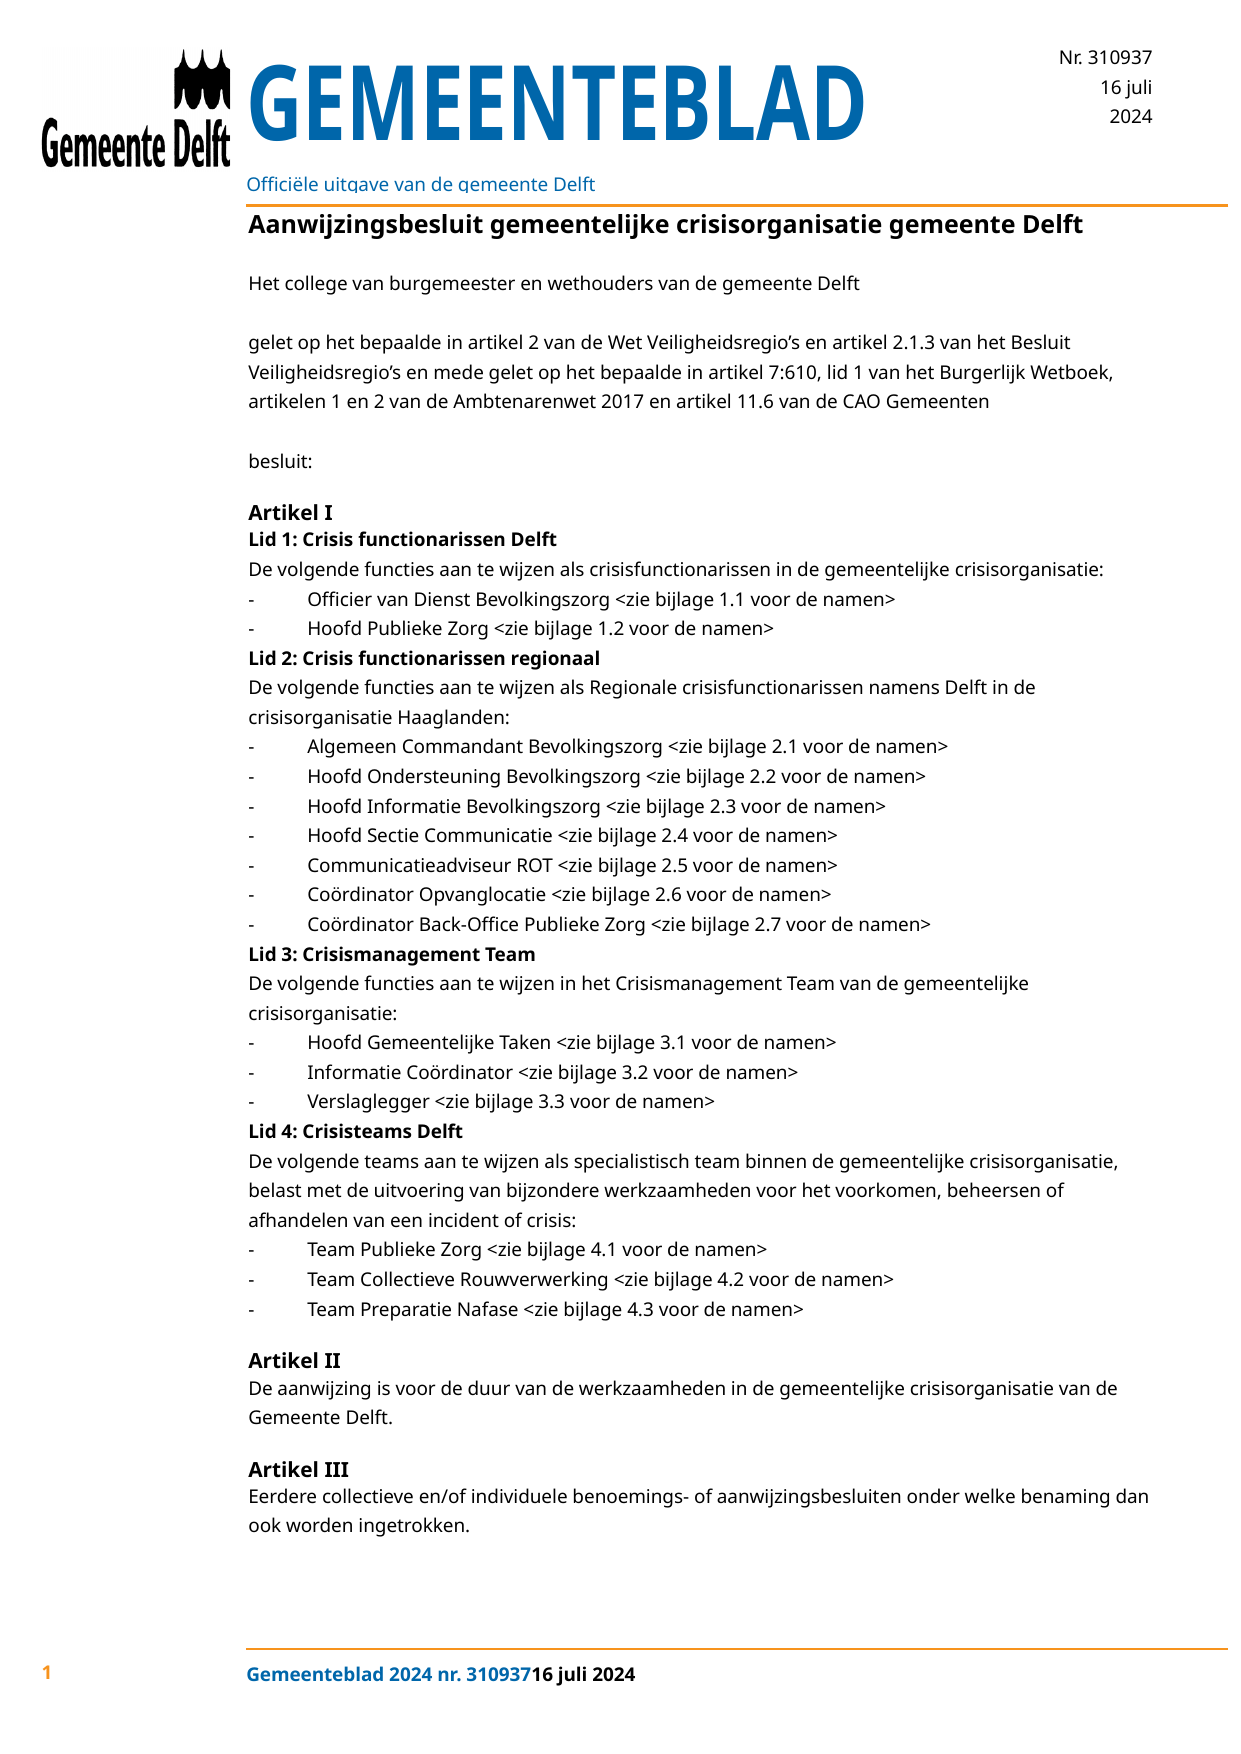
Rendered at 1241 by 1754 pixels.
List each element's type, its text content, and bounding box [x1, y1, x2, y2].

list Informatie Coördinator <zie bijlage 3.2 voor de namen> [248, 1059, 1152, 1085]
list Hoofd Ondersteuning Bevolkingszorg <zie bijlage 2.2 voor de namen> [248, 763, 1152, 789]
list Officier van Dienst Bevolkingszorg <zie bijlage 1.1 voor de namen> [248, 586, 1152, 612]
text De volgende functies aan te wijzen in het Crisismanagement Team van de gemeentelijke crisisorganisatie: [248, 970, 1152, 1026]
text De volgende teams aan te wijzen als specialistisch team binnen de gemeentelijke crisisorganisatie, belast met de uitvoering van bijzondere werkzaamheden voor het voorkomen, beheersen of afhandelen van een incident of crisis: [248, 1148, 1152, 1233]
text Lid 4: Crisisteams Delft [248, 1118, 1152, 1144]
list Team Preparatie Nafase <zie bijlage 4.3 voor de namen> [248, 1296, 1152, 1322]
text De volgende functies aan te wijzen als Regionale crisisfunctionarissen namens Delft in de crisisorganisatie Haaglanden: [248, 674, 1152, 730]
list Hoofd Sectie Communicatie <zie bijlage 2.4 voor de namen> [248, 822, 1152, 848]
text Eerdere collectieve en/of individuele benoemings- of aanwijzingsbesluiten onder welke benaming dan ook worden ingetrokken. [248, 1483, 1152, 1538]
text Aanwijzingsbesluit gemeentelijke crisisorganisatie gemeente Delft [248, 207, 1152, 241]
text besluit: [248, 448, 1152, 473]
list Hoofd Publieke Zorg <zie bijlage 1.2 voor de namen> [248, 615, 1152, 641]
text De volgende functies aan te wijzen als crisisfunctionarissen in de gemeentelijke crisisorganisatie: [248, 556, 1152, 582]
list Communicatieadviseur ROT <zie bijlage 2.5 voor de namen> [248, 852, 1152, 878]
list Hoofd Gemeentelijke Taken <zie bijlage 3.1 voor de namen> [248, 1029, 1152, 1055]
list Algemeen Commandant Bevolkingszorg <zie bijlage 2.1 voor de namen> [248, 734, 1152, 759]
list Coördinator Opvanglocatie <zie bijlage 2.6 voor de namen> [248, 882, 1152, 907]
list Verslaglegger <zie bijlage 3.3 voor de namen> [248, 1089, 1152, 1114]
picture [41, 47, 231, 172]
text Artikel II [248, 1346, 1152, 1375]
text Lid 2: Crisis functionarissen regionaal [248, 645, 1152, 671]
list Team Publieke Zorg <zie bijlage 4.1 voor de namen> [248, 1237, 1152, 1262]
text Artikel III [248, 1455, 1152, 1483]
list Team Collectieve Rouwverwerking <zie bijlage 4.2 voor de namen> [248, 1266, 1152, 1292]
text Lid 3: Crisismanagement Team [248, 941, 1152, 967]
text gelet op het bepaalde in artikel 2 van de Wet Veiligheidsregio’s en artikel 2.1.3 van het Besluit Veiligheidsregio’s en mede gelet op het bepaalde in artikel 7:610, lid 1 van het Burgerlijk Wetboek, artikelen 1 en 2 van de Ambtenarenwet 2017 en artikel 11.6 van de CAO Gemeenten [248, 329, 1152, 414]
list Hoofd Informatie Bevolkingszorg <zie bijlage 2.3 voor de namen> [248, 793, 1152, 819]
text Het college van burgemeester en wethouders van de gemeente Delft [248, 270, 1152, 296]
list Coördinator Back-Office Publieke Zorg <zie bijlage 2.7 voor de namen> [248, 911, 1152, 937]
text Artikel I [248, 498, 1152, 527]
text Lid 1: Crisis functionarissen Delft [248, 527, 1152, 552]
text De aanwijzing is voor de duur van de werkzaamheden in de gemeentelijke crisisorganisatie van de Gemeente Delft. [248, 1375, 1152, 1430]
